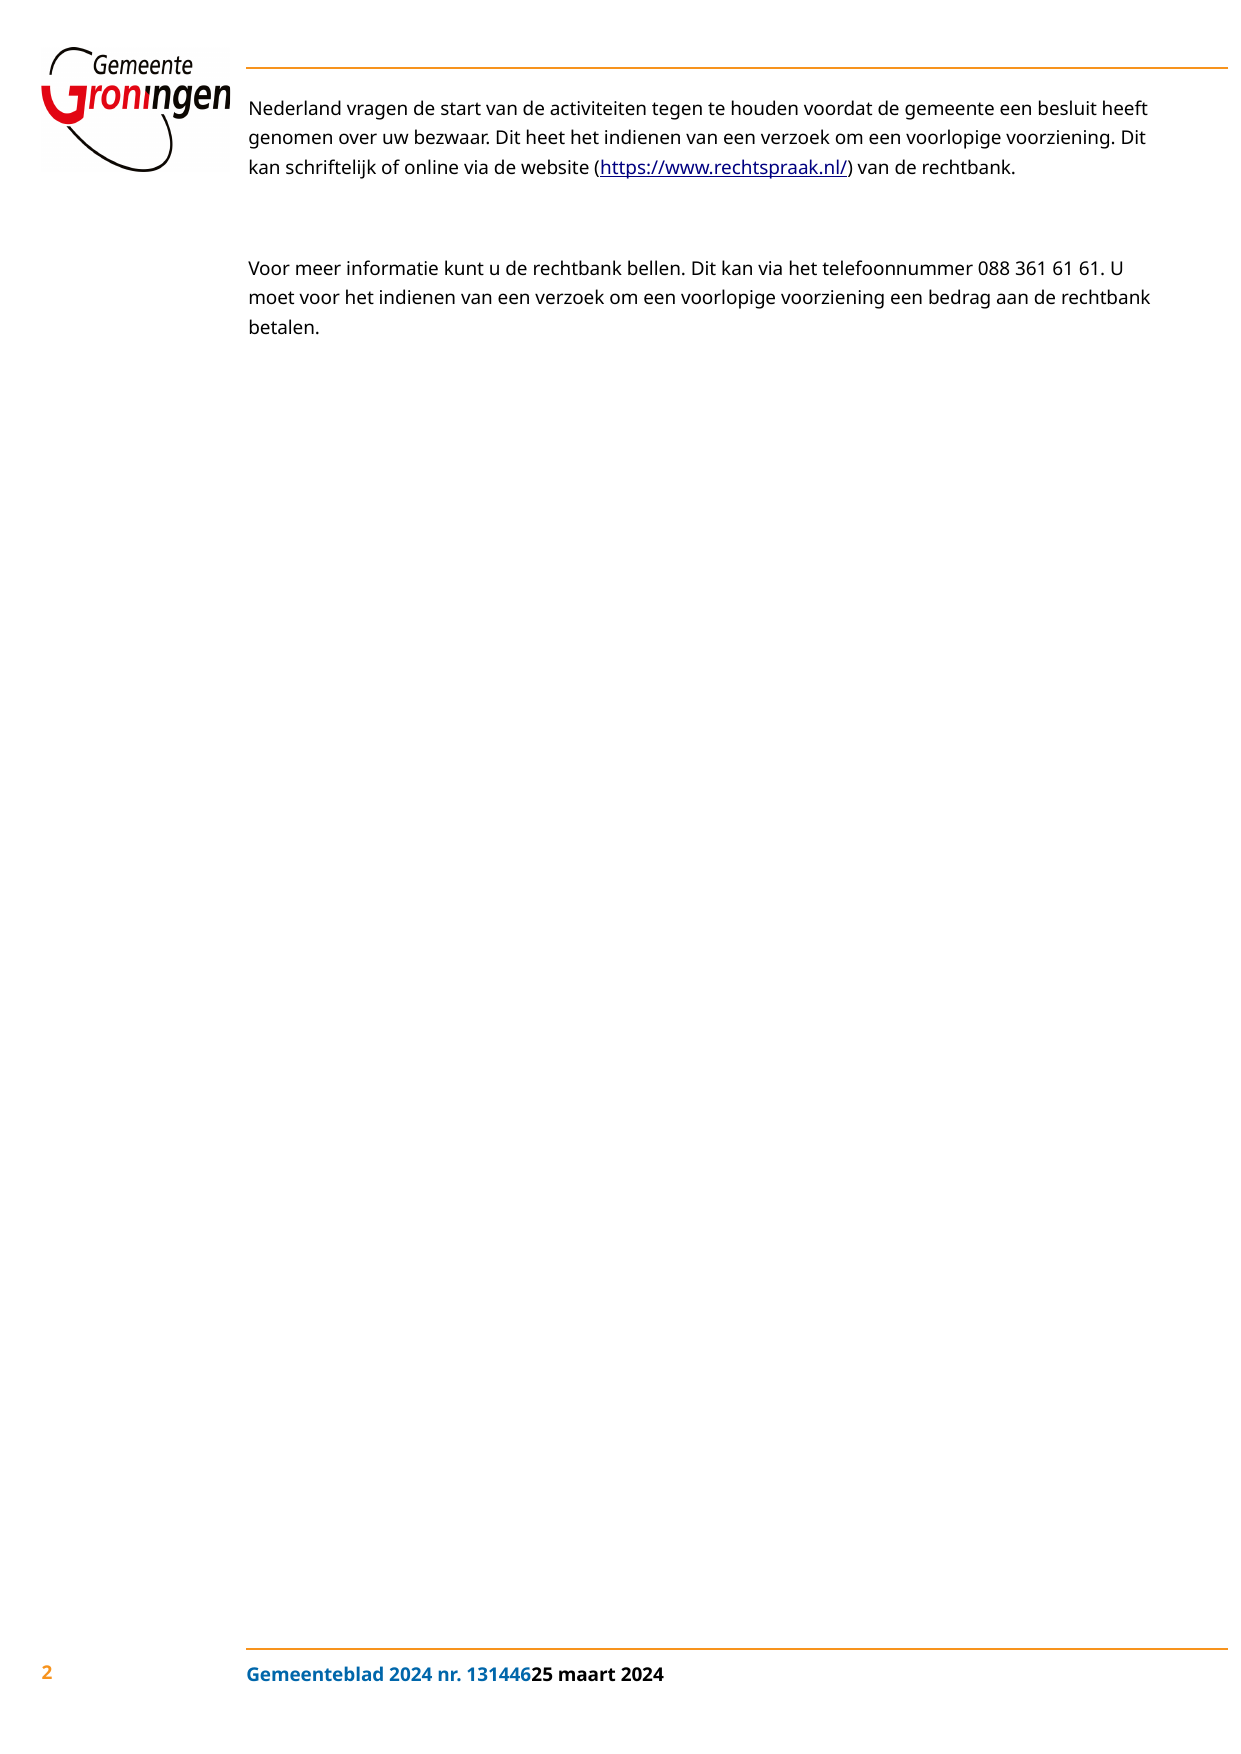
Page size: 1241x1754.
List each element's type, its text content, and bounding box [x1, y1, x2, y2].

text Nederland vragen de start van de activiteiten tegen te houden voordat de gemeente een besluit heeft genomen over uw bezwaar. Dit heet het indienen van een verzoek om een voorlopige voorziening. Dit kan schriftelijk of online via de website (https://www.rechtspraak.nl/) van de rechtbank. [248, 95, 1152, 180]
text Voor meer informatie kunt u de rechtbank bellen. Dit kan via het telefoonnummer 088 361 61 61. U moet voor het indienen van een verzoek om een voorlopige voorziening een bedrag aan de rechtbank betalen. [248, 255, 1152, 340]
picture [41, 47, 231, 172]
